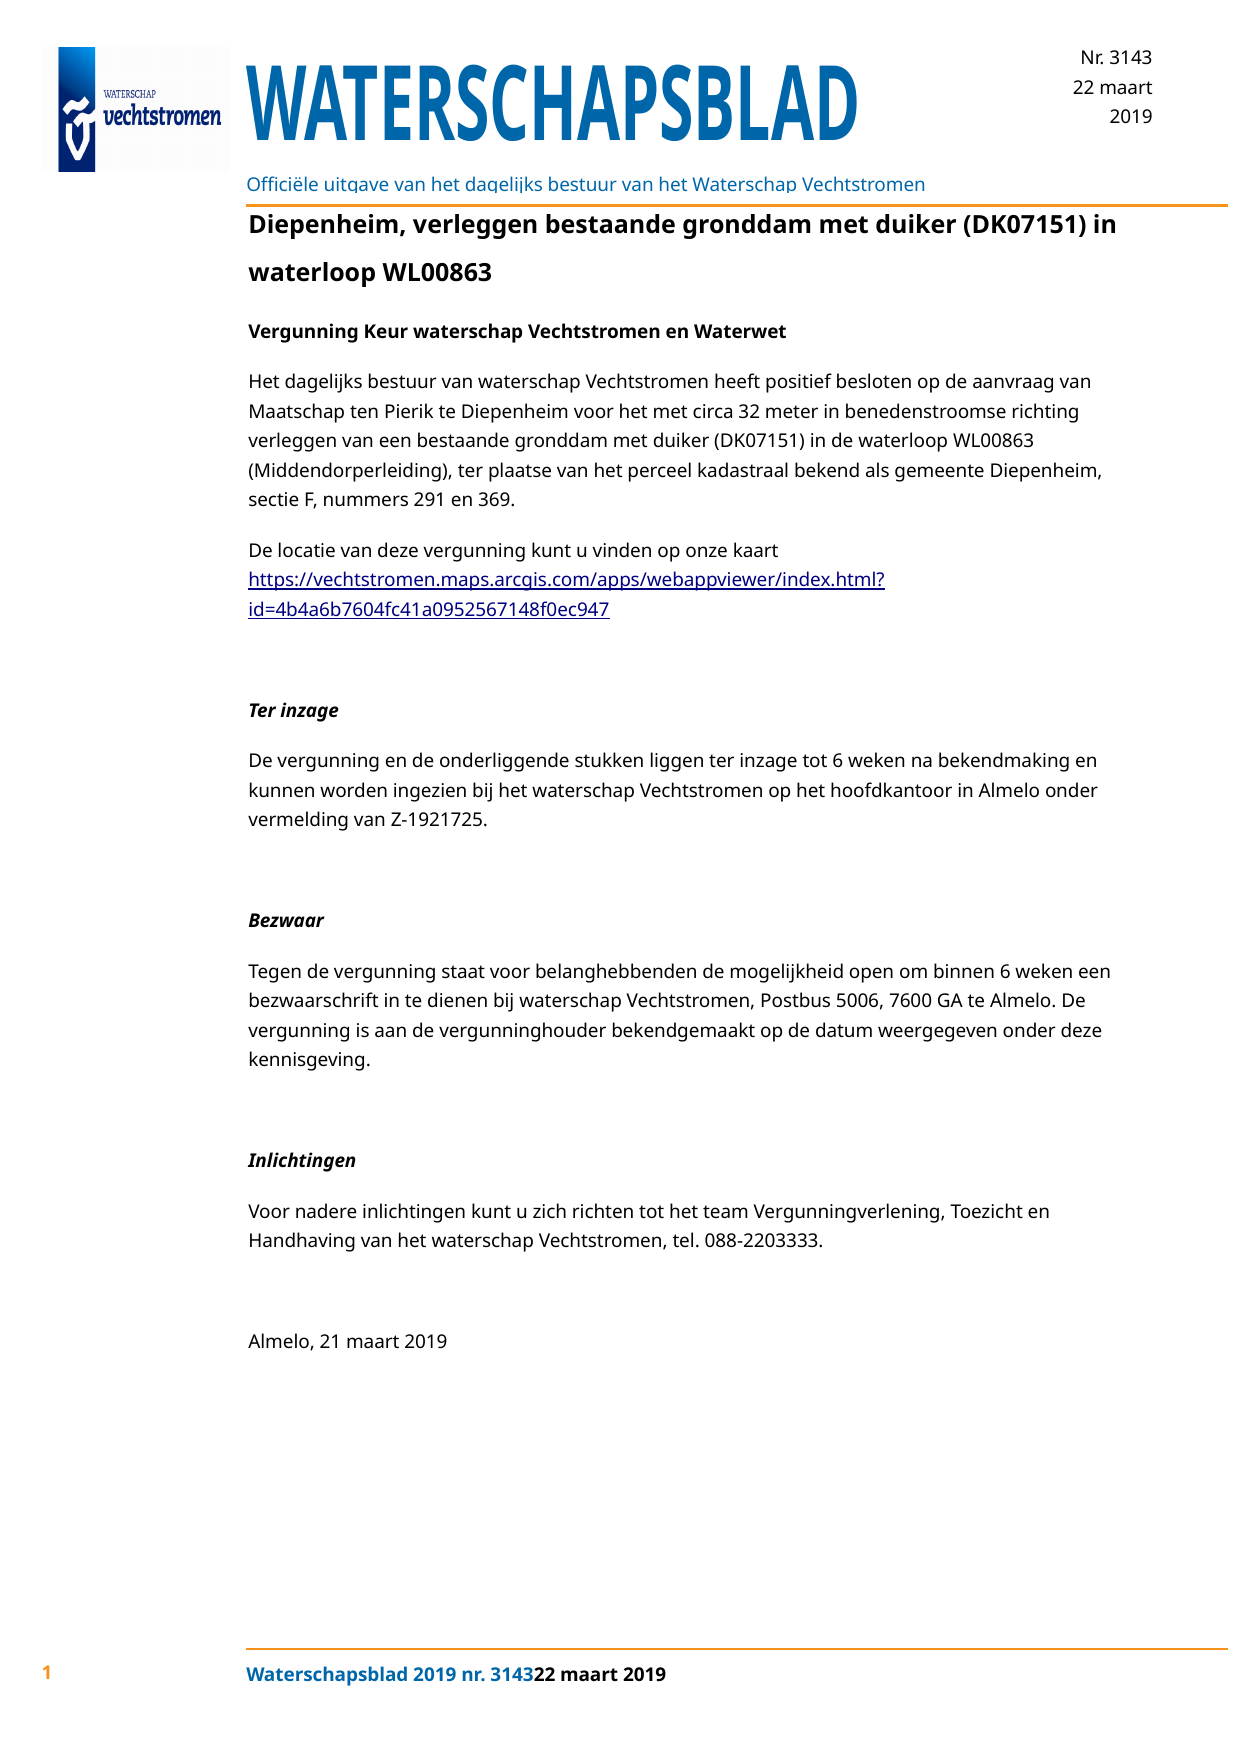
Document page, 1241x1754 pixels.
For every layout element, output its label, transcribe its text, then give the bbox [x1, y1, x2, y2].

text Inlichtingen [248, 1147, 1152, 1173]
text Vergunning Keur waterschap Vechtstromen en Waterwet [248, 318, 1152, 344]
text Almelo, 21 maart 2019 [248, 1328, 1152, 1354]
text De vergunning en de onderliggende stukken liggen ter inzage tot 6 weken na bekendmaking en kunnen worden ingezien bij het waterschap Vechtstromen op het hoofdkantoor in Almelo onder vermelding van Z-1921725. [248, 747, 1152, 832]
text Ter inzage [248, 697, 1152, 723]
text Bezwaar [248, 907, 1152, 933]
picture [41, 47, 231, 172]
text Voor nadere inlichtingen kunt u zich richten tot het team Vergunningverlening, Toezicht en Handhaving van het waterschap Vechtstromen, tel. 088-2203333. [248, 1198, 1152, 1253]
text Diepenheim, verleggen bestaande gronddam met duiker (DK07151) in waterloop WL00863 [248, 207, 1152, 288]
text Tegen de vergunning staat voor belanghebbenden de mogelijkheid open om binnen 6 weken een bezwaarschrift in te dienen bij waterschap Vechtstromen, Postbus 5006, 7600 GA te Almelo. De vergunning is aan de vergunninghouder bekendgemaakt op de datum weergegeven onder deze kennisgeving. [248, 958, 1152, 1072]
text De locatie van deze vergunning kunt u vinden op onze kaart https://vechtstromen.maps.arcgis.com/apps/webappviewer/index.html?id=4b4a6b7604fc41a0952567148f0ec947 [248, 537, 1152, 622]
text Het dagelijks bestuur van waterschap Vechtstromen heeft positief besloten op de aanvraag van Maatschap ten Pierik te Diepenheim voor het met circa 32 meter in benedenstroomse richting verleggen van een bestaande gronddam met duiker (DK07151) in de waterloop WL00863 (Middendorperleiding), ter plaatse van het perceel kadastraal bekend als gemeente Diepenheim, sectie F, nummers 291 en 369. [248, 368, 1152, 512]
